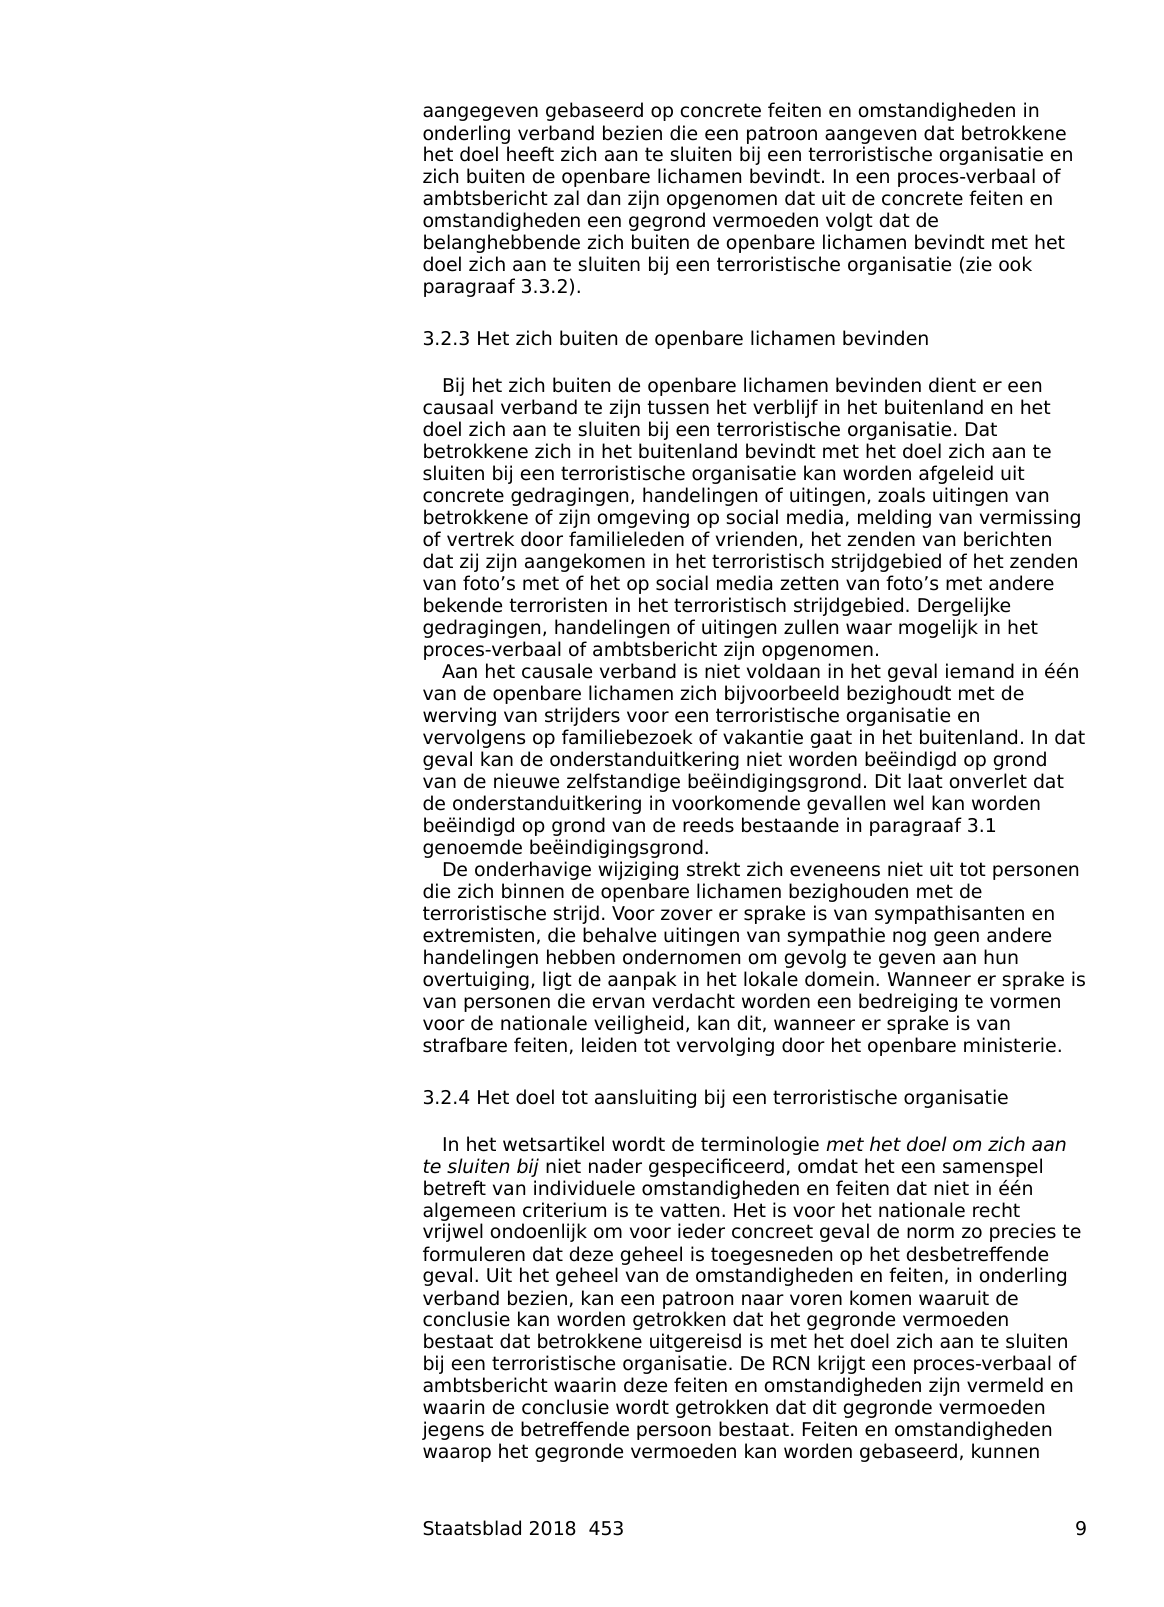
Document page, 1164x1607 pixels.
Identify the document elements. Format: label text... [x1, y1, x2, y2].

text aangegeven gebaseerd op concrete feiten en omstandigheden in onderling verband bezien die een patroon aangeven dat betrokkene het doel heeft zich aan te sluiten bij een terroristische organisatie en zich buiten de openbare lichamen bevindt. In een proces-verbaal of ambtsbericht zal dan zijn opgenomen dat uit de concrete feiten en omstandigheden een gegrond vermoeden volgt dat de belanghebbende zich buiten de openbare lichamen bevindt met het doel zich aan te sluiten bij een terroristische organisatie (zie ook paragraaf 3.3.2). [422, 100, 1087, 298]
text Aan het causale verband is niet voldaan in het geval iemand in één van de openbare lichamen zich bijvoorbeeld bezighoudt met de werving van strijders voor een terroristische organisatie en vervolgens op familiebezoek of vakantie gaat in het buitenland. In dat geval kan de onderstanduitkering niet worden beëindigd op grond van de nieuwe zelfstandige beëindigingsgrond. Dit laat onverlet dat de onderstanduitkering in voorkomende gevallen wel kan worden beëindigd op grond van de reeds bestaande in paragraaf 3.1 genoemde beëindigingsgrond. [422, 661, 1087, 859]
text In het wetsartikel wordt de terminologie met het doel om zich aan te sluiten bij niet nader gespecificeerd, omdat het een samenspel betreft van individuele omstandigheden en feiten dat niet in één algemeen criterium is te vatten. Het is voor het nationale recht vrijwel ondoenlijk om voor ieder concreet geval de norm zo precies te formuleren dat deze geheel is toegesneden op het desbetreffende geval. Uit het geheel van de omstandigheden en feiten, in onderling verband bezien, kan een patroon naar voren komen waaruit de conclusie kan worden getrokken dat het gegronde vermoeden bestaat dat betrokkene uitgereisd is met het doel zich aan te sluiten bij een terroristische organisatie. De RCN krijgt een proces-verbaal of ambtsbericht waarin deze feiten en omstandigheden zijn vermeld en waarin de conclusie wordt getrokken dat dit gegronde vermoeden jegens de betreffende persoon bestaat. Feiten en omstandigheden waarop het gegronde vermoeden kan worden gebaseerd, kunnen [422, 1133, 1087, 1463]
text De onderhavige wijziging strekt zich eveneens niet uit tot personen die zich binnen de openbare lichamen bezighouden met de terroristische strijd. Voor zover er sprake is van sympathisanten en extremisten, die behalve uitingen van sympathie nog geen andere handelingen hebben ondernomen om gevolg te geven aan hun overtuiging, ligt de aanpak in het lokale domein. Wanneer er sprake is van personen die ervan verdacht worden een bedreiging te vormen voor de nationale veiligheid, kan dit, wanneer er sprake is van strafbare feiten, leiden tot vervolging door het openbare ministerie. [422, 859, 1087, 1057]
text Bij het zich buiten de openbare lichamen bevinden dient er een causaal verband te zijn tussen het verblijf in het buitenland en het doel zich aan te sluiten bij een terroristische organisatie. Dat betrokkene zich in het buitenland bevindt met het doel zich aan te sluiten bij een terroristische organisatie kan worden afgeleid uit concrete gedragingen, handelingen of uitingen, zoals uitingen van betrokkene of zijn omgeving op social media, melding van vermissing of vertrek door familieleden of vrienden, het zenden van berichten dat zij zijn aangekomen in het terroristisch strijdgebied of het zenden van foto’s met of het op social media zetten van foto’s met andere bekende terroristen in het terroristisch strijdgebied. Dergelijke gedragingen, handelingen of uitingen zullen waar mogelijk in het proces-verbaal of ambtsbericht zijn opgenomen. [422, 375, 1087, 661]
subtitle 3.2.4 Het doel tot aansluiting bij een terroristische organisatie [422, 1087, 1087, 1108]
subtitle 3.2.3 Het zich buiten de openbare lichamen bevinden [422, 328, 1087, 350]
